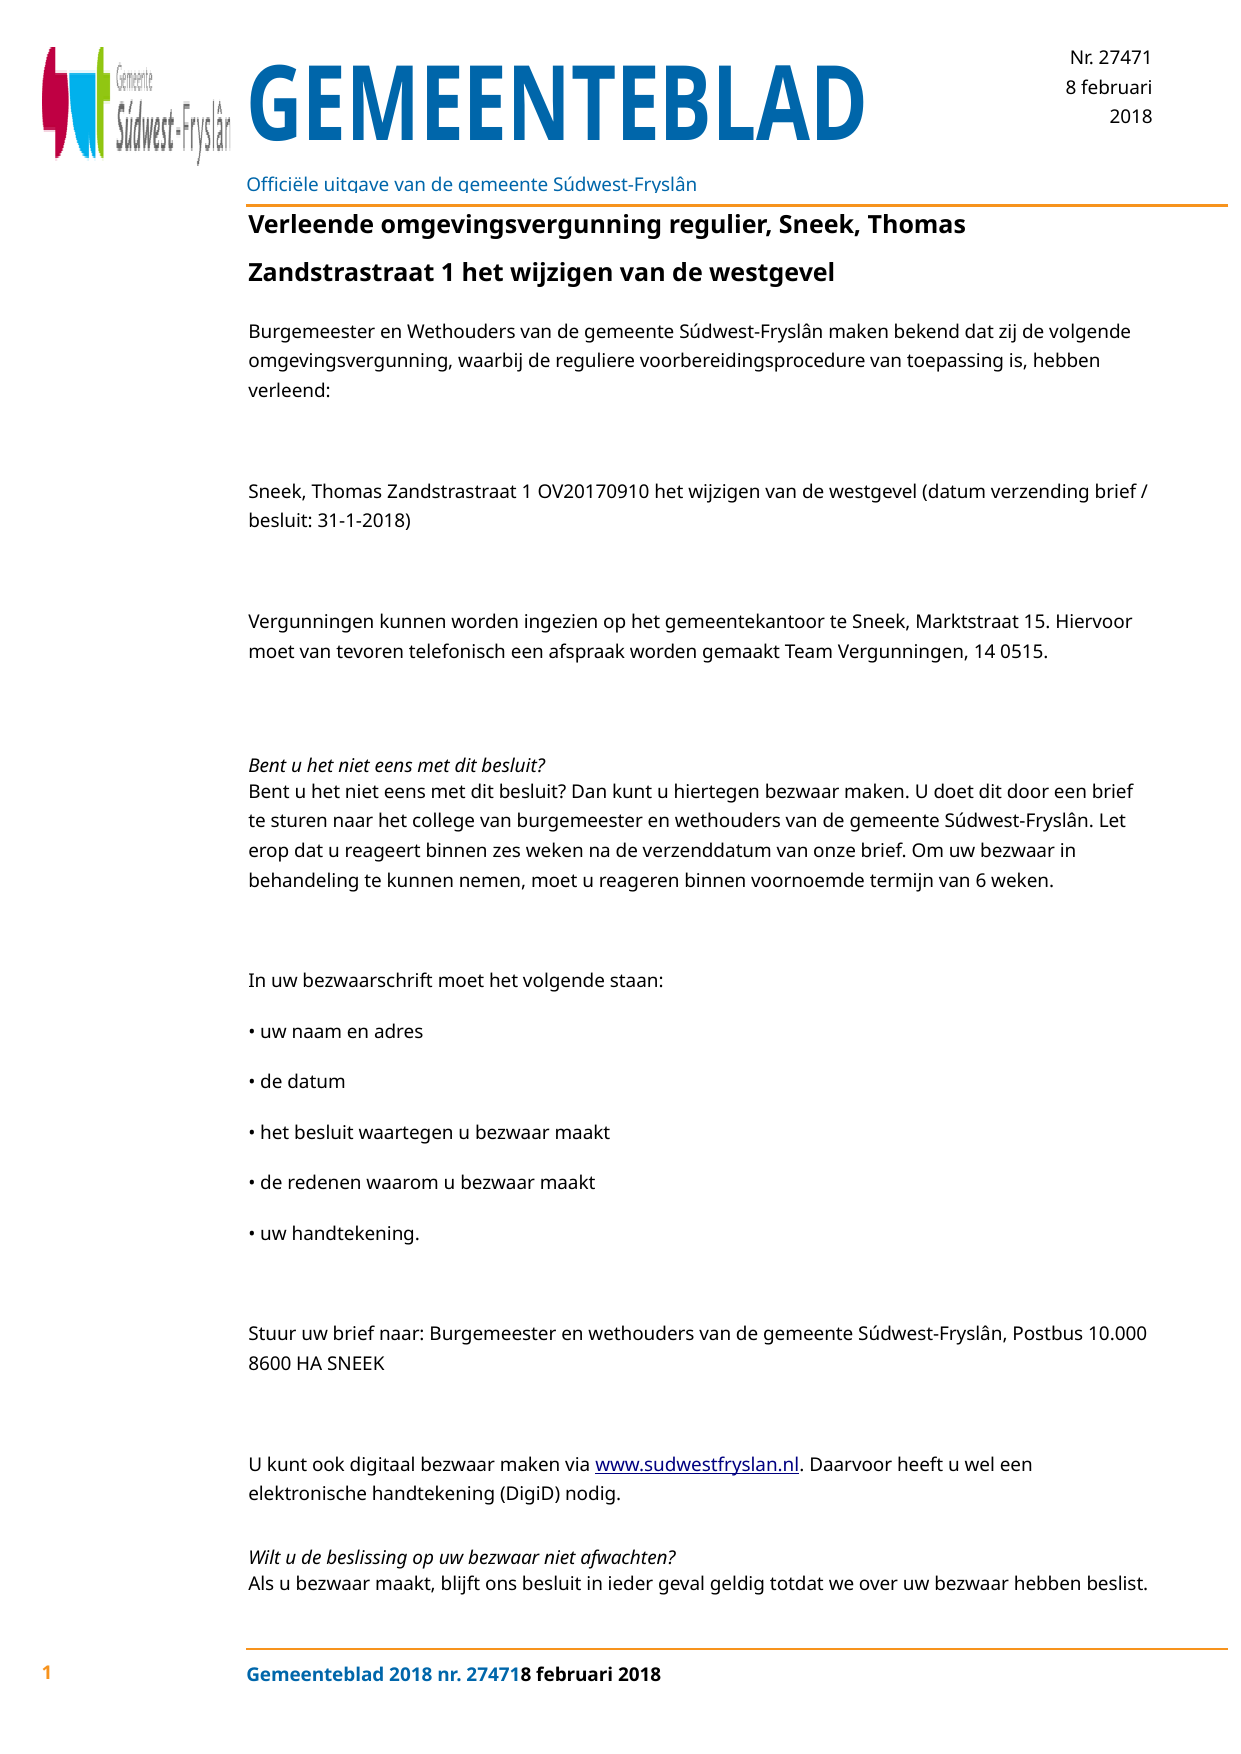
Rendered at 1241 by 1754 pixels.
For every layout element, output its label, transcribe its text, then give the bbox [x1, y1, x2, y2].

text Wilt u de beslissing op uw bezwaar niet afwachten? [248, 1544, 1152, 1570]
text • de redenen waarom u bezwaar maakt [248, 1169, 1152, 1195]
text U kunt ook digitaal bezwaar maken via www.sudwestfryslan.nl. Daarvoor heeft u wel een elektronische handtekening (DigiD) nodig. [248, 1451, 1152, 1506]
text Burgemeester en Wethouders van de gemeente Súdwest-Fryslân maken bekend dat zij de volgende omgevingsvergunning, waarbij de reguliere voorbereidingsprocedure van toepassing is, hebben verleend: [248, 318, 1152, 403]
text Sneek, Thomas Zandstrastraat 1 OV20170910 het wijzigen van de westgevel (datum verzending brief / besluit: 31-1-2018) [248, 478, 1152, 533]
text • uw handtekening. [248, 1220, 1152, 1245]
text In uw bezwaarschrift moet het volgende staan: [248, 968, 1152, 993]
text • het besluit waartegen u bezwaar maakt [248, 1119, 1152, 1144]
text Stuur uw brief naar: Burgemeester en wethouders van de gemeente Súdwest-Fryslân, Postbus 10.000 8600 HA SNEEK [248, 1321, 1152, 1376]
text Vergunningen kunnen worden ingezien op het gemeentekantoor te Sneek, Marktstraat 15. Hiervoor moet van tevoren telefonisch een afspraak worden gemaakt Team Vergunningen, 14 0515. [248, 608, 1152, 664]
text Bent u het niet eens met dit besluit? [248, 752, 1152, 778]
text Verleende omgevingsvergunning regulier, Sneek, Thomas Zandstrastraat 1 het wijzigen van de westgevel [248, 207, 1152, 288]
text • de datum [248, 1068, 1152, 1094]
text • uw naam en adres [248, 1018, 1152, 1044]
picture [41, 47, 231, 172]
text Bent u het niet eens met dit besluit? Dan kunt u hiertegen bezwaar maken. U doet dit door een brief te sturen naar het college van burgemeester en wethouders van de gemeente Súdwest-Fryslân. Let erop dat u reageert binnen zes weken na de verzenddatum van onze brief. Om uw bezwaar in behandeling te kunnen nemen, moet u reageren binnen voornoemde termijn van 6 weken. [248, 778, 1152, 892]
text Als u bezwaar maakt, blijft ons besluit in ieder geval geldig totdat we over uw bezwaar hebben beslist. [248, 1570, 1152, 1596]
